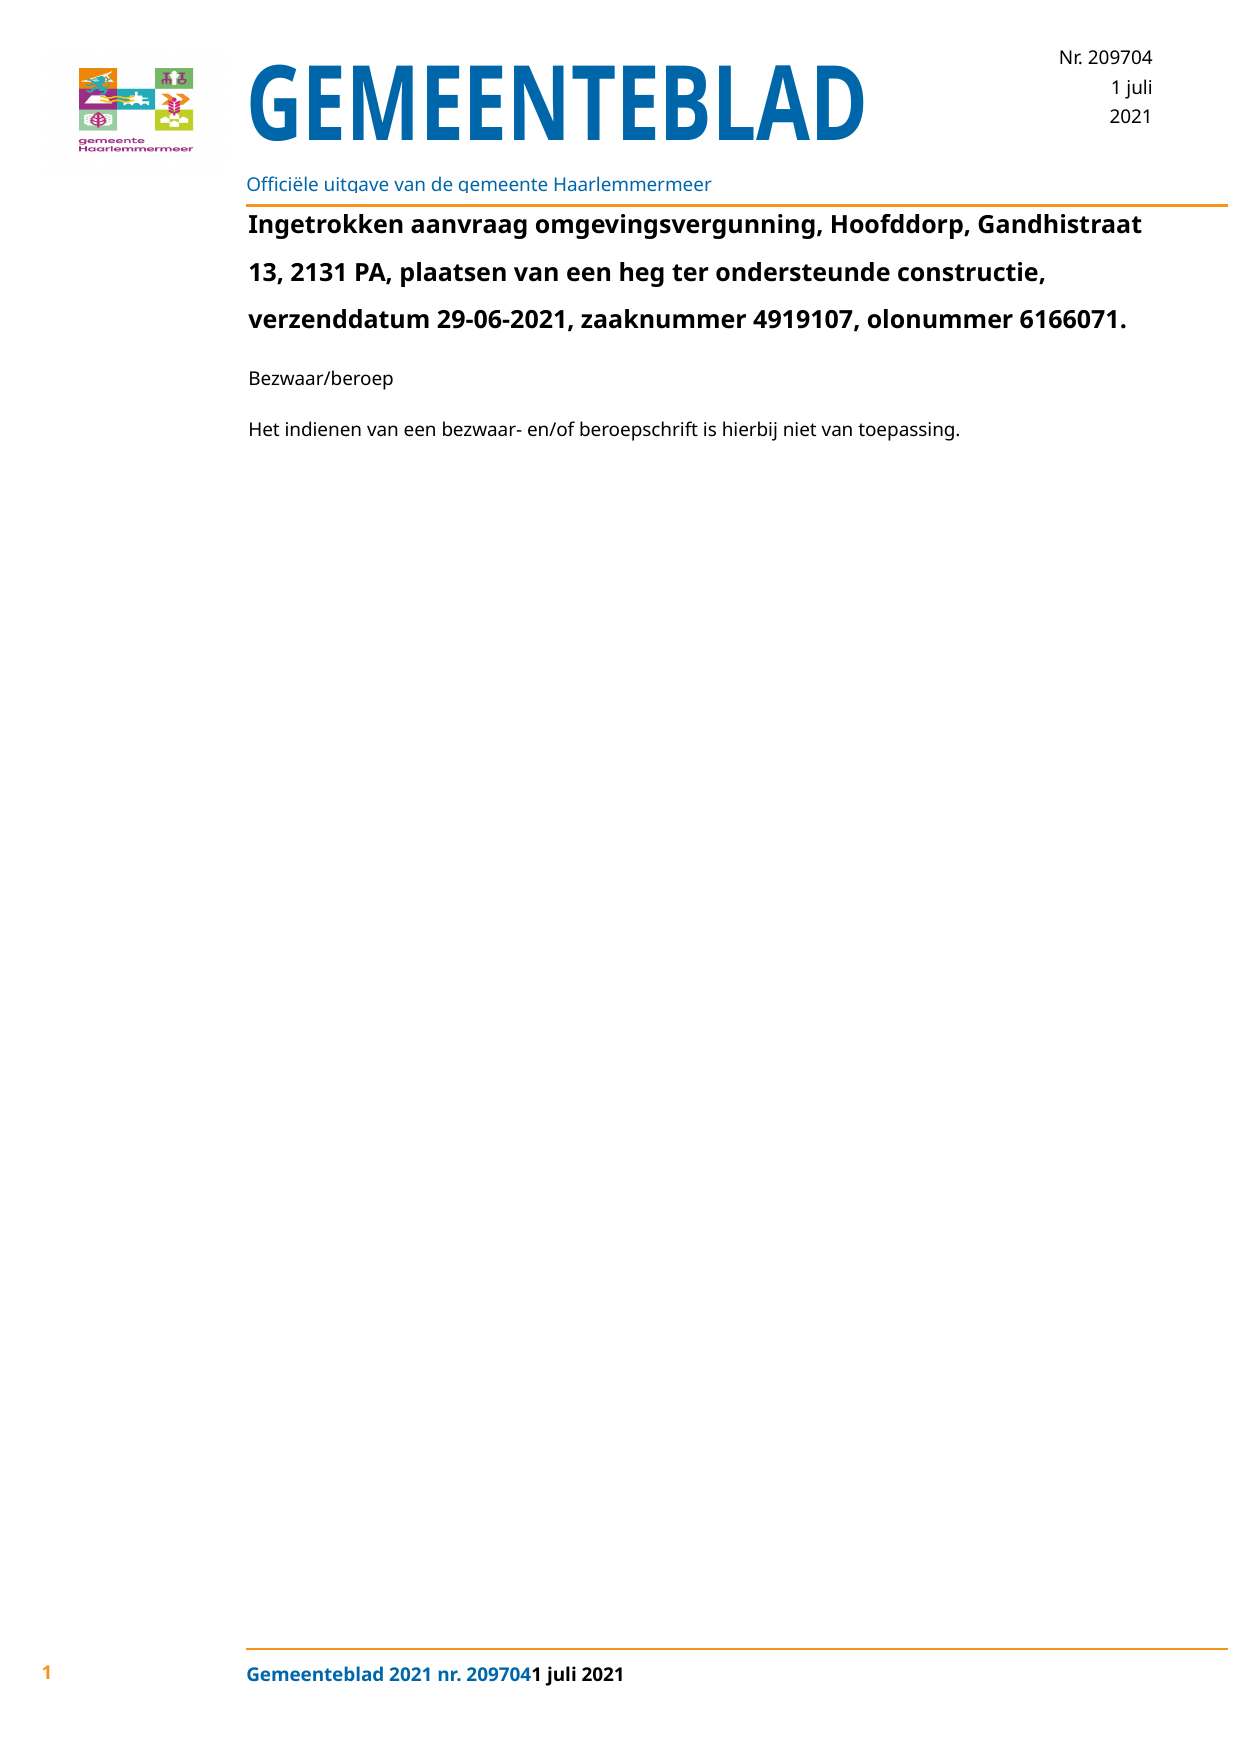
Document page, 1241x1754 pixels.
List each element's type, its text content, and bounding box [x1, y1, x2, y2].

picture [41, 47, 231, 172]
text Bezwaar/beroep [248, 366, 1152, 391]
text Ingetrokken aanvraag omgevingsvergunning, Hoofddorp, Gandhistraat 13, 2131 PA, plaatsen van een heg ter ondersteunde constructie, verzenddatum 29-06-2021, zaaknummer 4919107, olonummer 6166071. [248, 207, 1152, 336]
text Het indienen van een bezwaar- en/of beroepschrift is hierbij niet van toepassing. [248, 416, 1152, 442]
